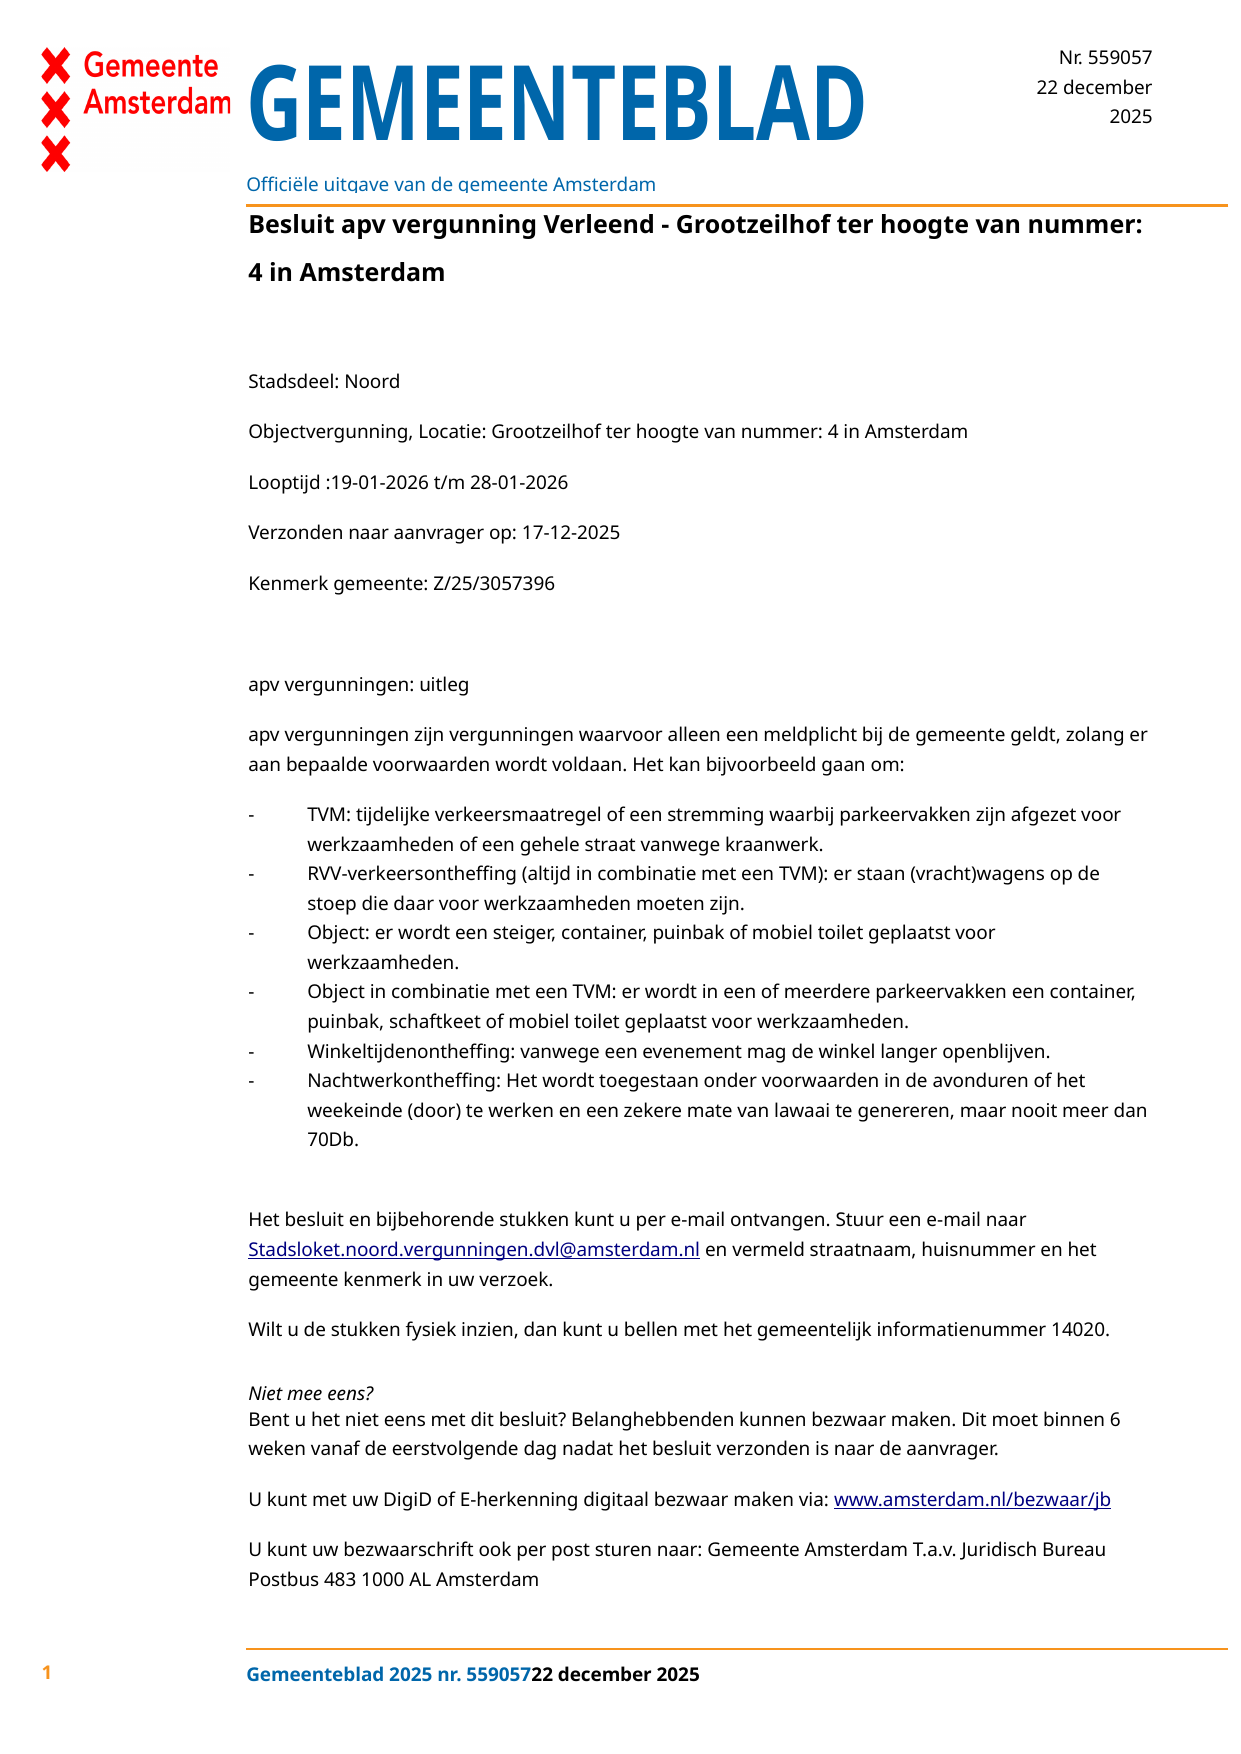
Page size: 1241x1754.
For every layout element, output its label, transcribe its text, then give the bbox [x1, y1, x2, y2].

text Objectvergunning, Locatie: Grootzeilhof ter hoogte van nummer: 4 in Amsterdam [248, 419, 1152, 444]
list Nachtwerkontheffing: Het wordt toegestaan onder voorwaarden in de avonduren of het weekeinde (door) te werken en een zekere mate van lawaai te genereren, maar nooit meer dan 70Db. [248, 1067, 1152, 1152]
text Stadsdeel: Noord [248, 368, 1152, 394]
text U kunt uw bezwaarschrift ook per post sturen naar: Gemeente Amsterdam T.a.v. Juridisch Bureau Postbus 483 1000 AL Amsterdam [248, 1536, 1152, 1592]
list Object in combinatie met een TVM: er wordt in een of meerdere parkeervakken een container, puinbak, schaftkeet of mobiel toilet geplaatst voor werkzaamheden. [248, 979, 1152, 1034]
text Verzonden naar aanvrager op: 17-12-2025 [248, 519, 1152, 545]
text Niet mee eens? [248, 1380, 1152, 1406]
list Winkeltijdenontheffing: vanwege een evenement mag de winkel langer openblijven. [248, 1038, 1152, 1064]
text apv vergunningen: uitleg [248, 671, 1152, 697]
picture [41, 47, 231, 172]
text Kenmerk gemeente: Z/25/3057396 [248, 570, 1152, 596]
text Besluit apv vergunning Verleend - Grootzeilhof ter hoogte van nummer: 4 in Amsterdam [248, 207, 1152, 288]
text Bent u het niet eens met dit besluit? Belanghebbenden kunnen bezwaar maken. Dit moet binnen 6 weken vanaf de eerstvolgende dag nadat het besluit verzonden is naar de aanvrager. [248, 1406, 1152, 1461]
text Looptijd :19-01-2026 t/m 28-01-2026 [248, 469, 1152, 495]
text apv vergunningen zijn vergunningen waarvoor alleen een meldplicht bij de gemeente geldt, zolang er aan bepaalde voorwaarden wordt voldaan. Het kan bijvoorbeeld gaan om: [248, 721, 1152, 777]
list RVV-verkeersontheffing (altijd in combinatie met een TVM): er staan (vracht)wagens op de stoep die daar voor werkzaamheden moeten zijn. [248, 860, 1152, 916]
list TVM: tijdelijke verkeersmaatregel of een stremming waarbij parkeervakken zijn afgezet voor werkzaamheden of een gehele straat vanwege kraanwerk. [248, 801, 1152, 857]
text U kunt met uw DigiD of E-herkenning digitaal bezwaar maken via: www.amsterdam.nl/bezwaar/jb [248, 1486, 1152, 1512]
text Wilt u de stukken fysiek inzien, dan kunt u bellen met het gemeentelijk informatienummer 14020. [248, 1316, 1152, 1342]
list Object: er wordt een steiger, container, puinbak of mobiel toilet geplaatst voor werkzaamheden. [248, 919, 1152, 975]
text Het besluit en bijbehorende stukken kunt u per e-mail ontvangen. Stuur een e-mail naar Stadsloket.noord.vergunningen.dvl@amsterdam.nl en vermeld straatnaam, huisnummer en het gemeente kenmerk in uw verzoek. [248, 1207, 1152, 1292]
